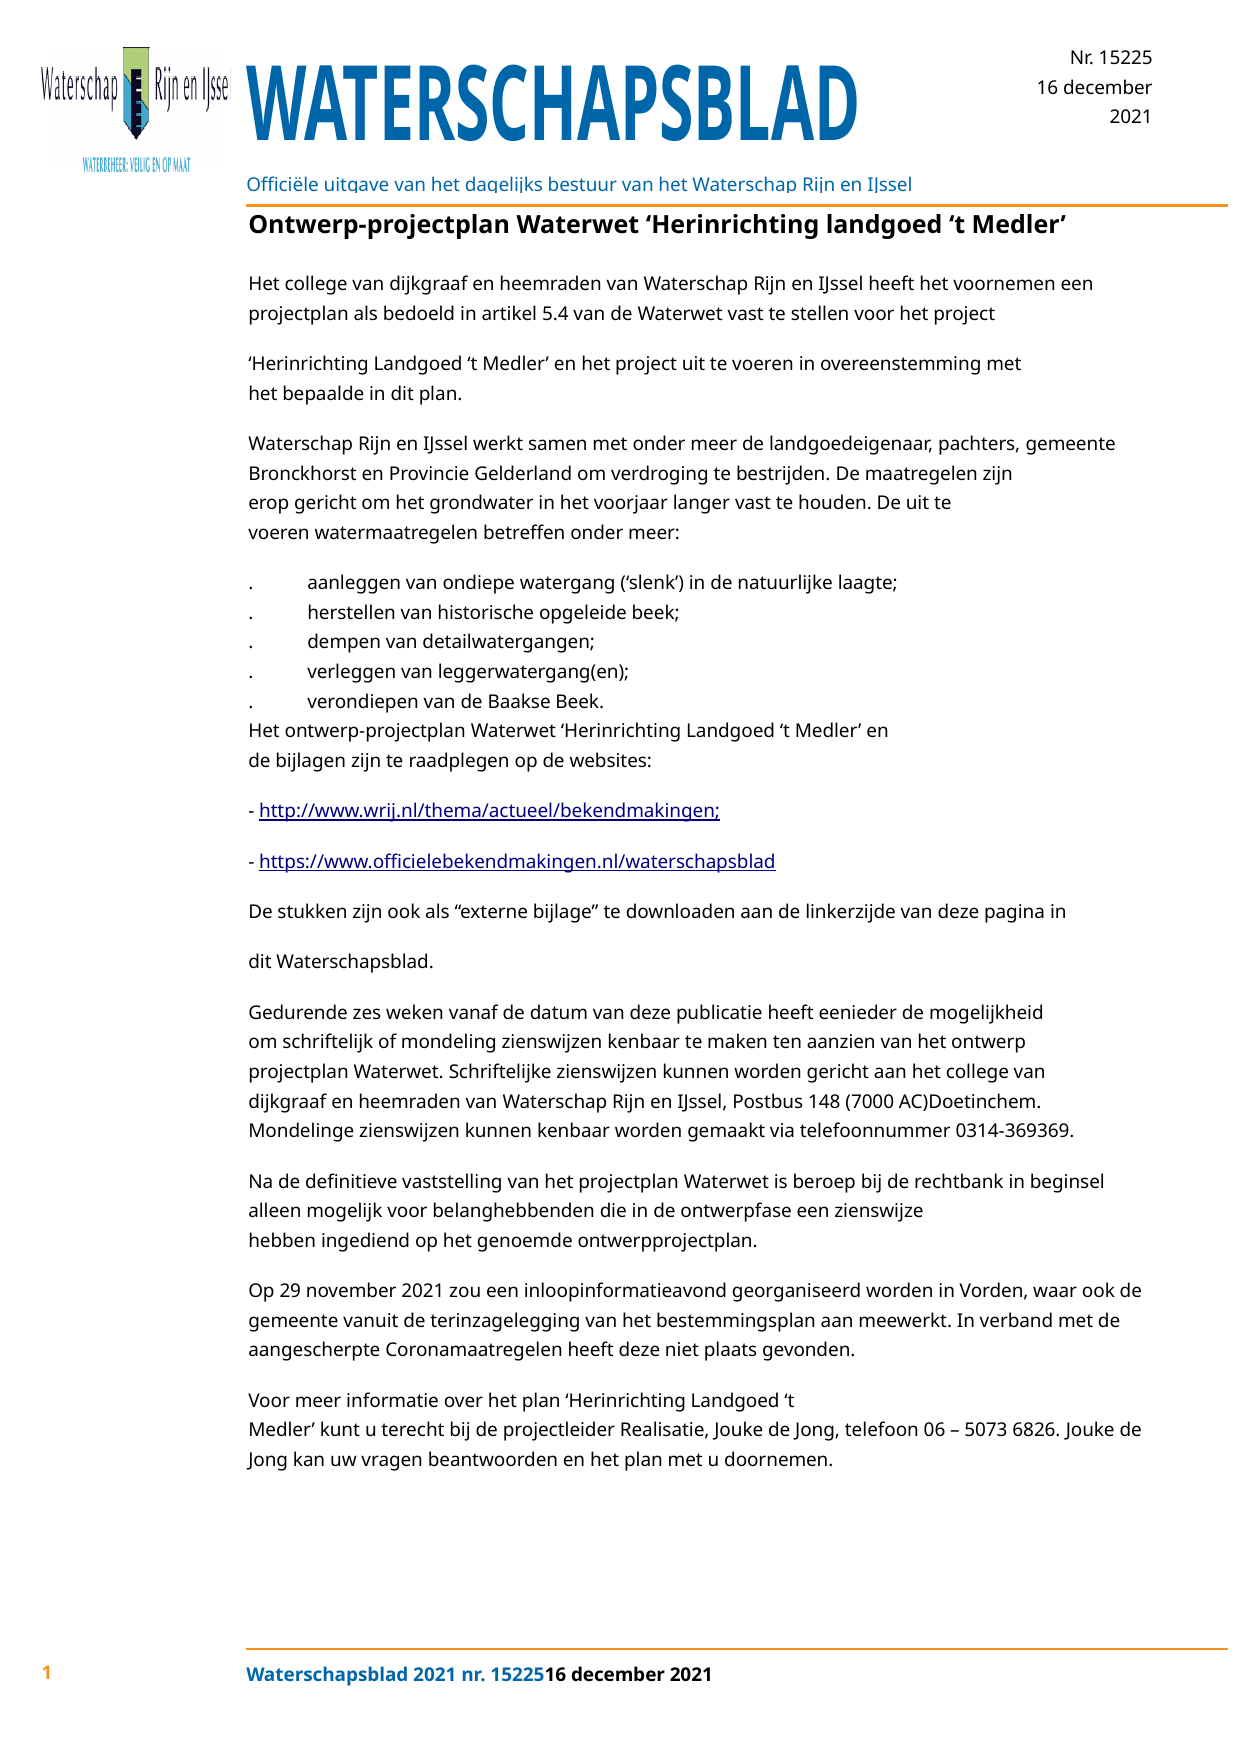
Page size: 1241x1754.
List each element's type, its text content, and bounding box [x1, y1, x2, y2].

list dempen van detailwatergangen; [248, 629, 1152, 654]
text De stukken zijn ook als “externe bijlage” te downloaden aan de linkerzijde van deze pagina in [248, 898, 1152, 924]
picture [41, 47, 231, 172]
text Ontwerp-projectplan Waterwet ‘Herinrichting landgoed ‘t Medler’ [248, 207, 1152, 241]
text - https://www.officielebekendmakingen.nl/waterschapsblad [248, 848, 1152, 873]
list verleggen van leggerwatergang(en); [248, 658, 1152, 684]
text dit Waterschapsblad. [248, 949, 1152, 974]
text Het ontwerp-projectplan Waterwet ‘Herinrichting Landgoed ‘t Medler’ en de bijlagen zijn te raadplegen op de websites: [248, 717, 1152, 773]
text Gedurende zes weken vanaf de datum van deze publicatie heeft eenieder de mogelijkheid om schriftelijk of mondeling zienswijzen kenbaar te maken ten aanzien van het ontwerp projectplan Waterwet. Schriftelijke zienswijzen kunnen worden gericht aan het college van dijkgraaf en heemraden van Waterschap Rijn en IJssel, Postbus 148 (7000 AC)Doetinchem. Mondelinge zienswijzen kunnen kenbaar worden gemaakt via telefoonnummer 0314-369369. [248, 999, 1152, 1143]
list verondiepen van de Baakse Beek. [248, 688, 1152, 713]
text Voor meer informatie over het plan ‘Herinrichting Landgoed ‘t Medler’ kunt u terecht bij de projectleider Realisatie, Jouke de Jong, telefoon 06 – 5073 6826. Jouke de Jong kan uw vragen beantwoorden en het plan met u doornemen. [248, 1387, 1152, 1472]
text Op 29 november 2021 zou een inloopinformatieavond georganiseerd worden in Vorden, waar ook de gemeente vanuit de terinzagelegging van het bestemmingsplan aan meewerkt. In verband met de aangescherpte Coronamaatregelen heeft deze niet plaats gevonden. [248, 1277, 1152, 1362]
list aanleggen van ondiepe watergang (‘slenk’) in de natuurlijke laagte; [248, 569, 1152, 595]
text Na de definitieve vaststelling van het projectplan Waterwet is beroep bij de rechtbank in beginsel alleen mogelijk voor belanghebbenden die in de ontwerpfase een zienswijze hebben ingediend op het genoemde ontwerpprojectplan. [248, 1168, 1152, 1253]
list herstellen van historische opgeleide beek; [248, 599, 1152, 625]
text ‘Herinrichting Landgoed ‘t Medler’ en het project uit te voeren in overeenstemming met het bepaalde in dit plan. [248, 350, 1152, 406]
text Het college van dijkgraaf en heemraden van Waterschap Rijn en IJssel heeft het voornemen een projectplan als bedoeld in artikel 5.4 van de Waterwet vast te stellen voor het project [248, 270, 1152, 326]
text Waterschap Rijn en IJssel werkt samen met onder meer de landgoedeigenaar, pachters, gemeente Bronckhorst en Provincie Gelderland om verdroging te bestrijden. De maatregelen zijn erop gericht om het grondwater in het voorjaar langer vast te houden. De uit te voeren watermaatregelen betreffen onder meer: [248, 430, 1152, 545]
text - http://www.wrij.nl/thema/actueel/bekendmakingen; [248, 797, 1152, 823]
